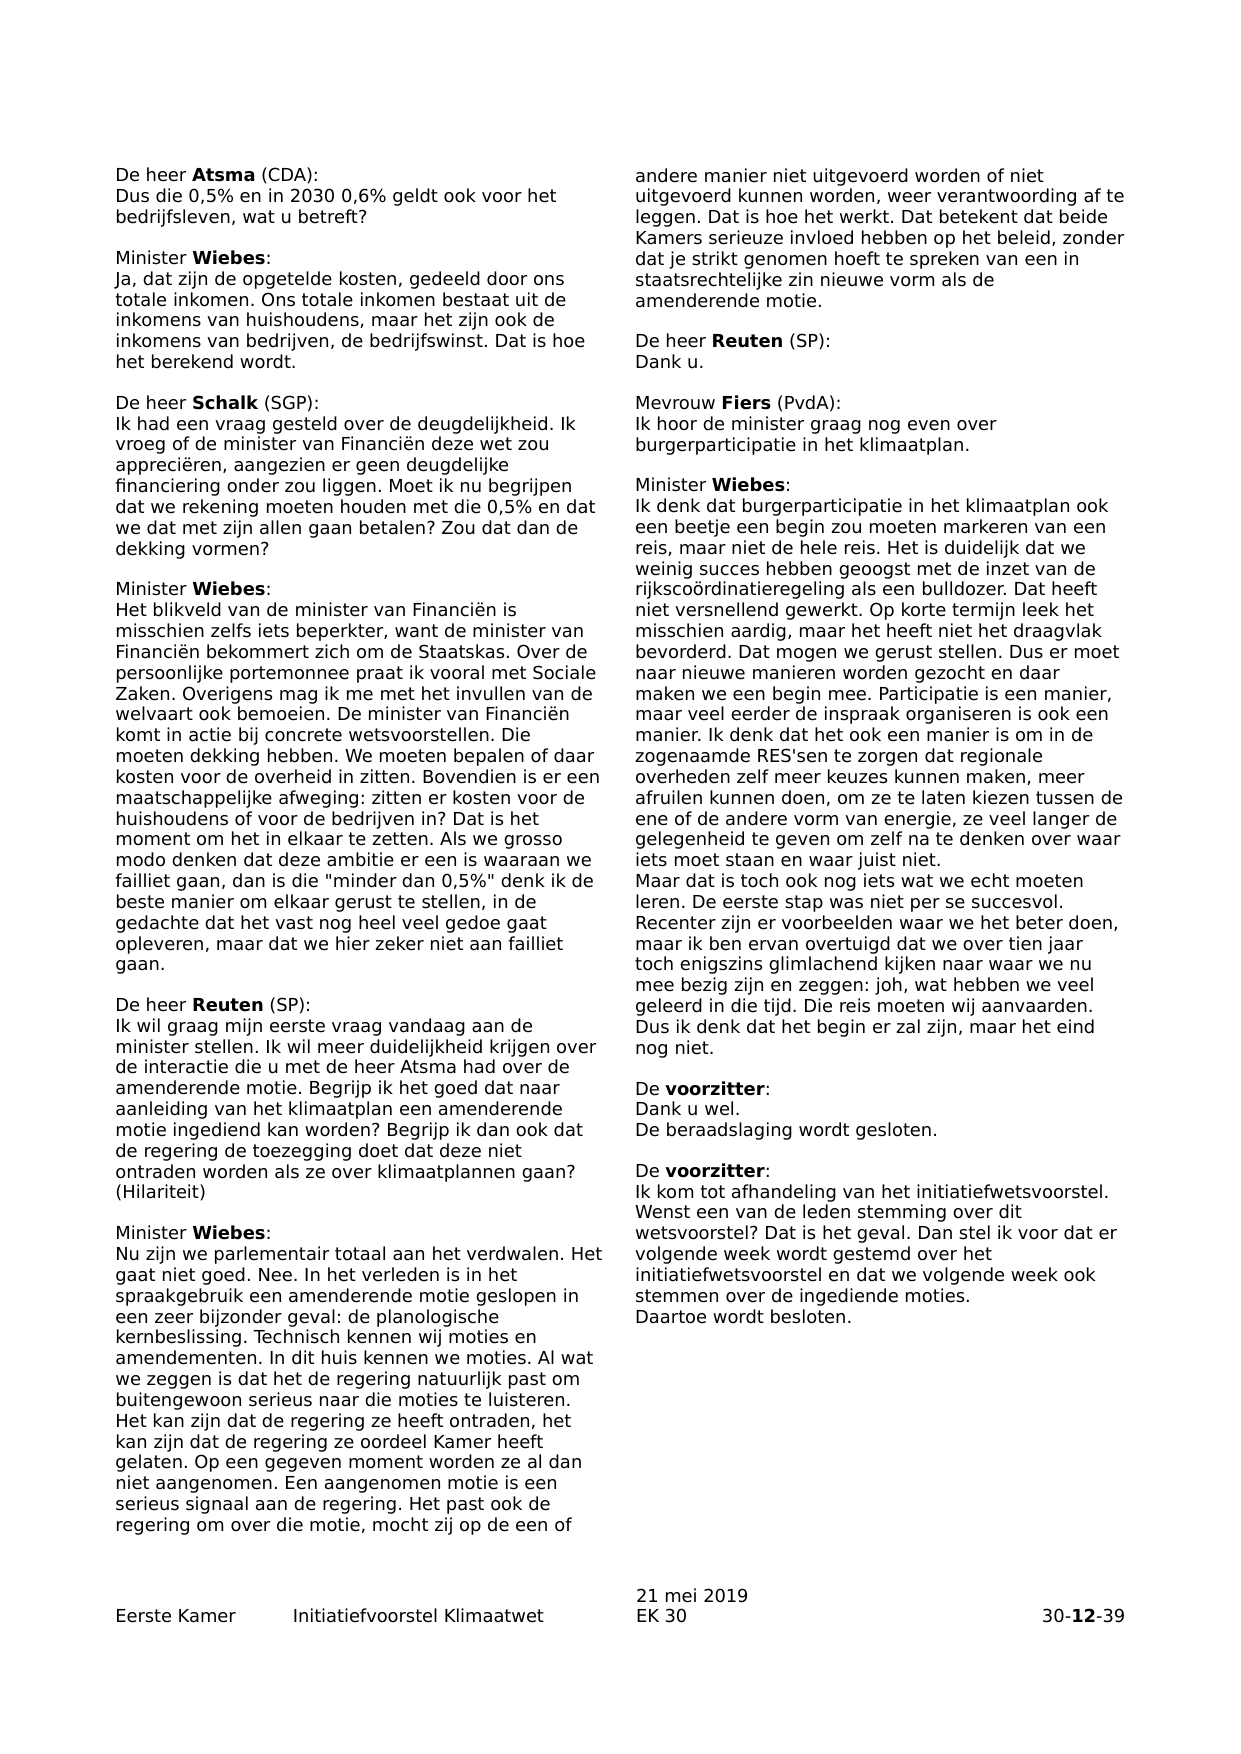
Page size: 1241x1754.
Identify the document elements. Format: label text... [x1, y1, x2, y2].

text Dus die 0,5% en in 2030 0,6% geldt ook voor het bedrijfsleven, wat u betreft? [115, 186, 605, 228]
text Ik kom tot afhandeling van het initiatiefwetsvoorstel. Wenst een van de leden stemming over dit wetsvoorstel? Dat is het geval. Dan stel ik voor dat er volgende week wordt gestemd over het initiatiefwetsvoorstel en dat we volgende week ook stemmen over de ingediende moties. [635, 1181, 1125, 1306]
text Ik denk dat burgerparticipatie in het klimaatplan ook een beetje een begin zou moeten markeren van een reis, maar niet de hele reis. Het is duidelijk dat we weinig succes hebben geoogst met de inzet van de rijkscoördinatieregeling als een bulldozer. Dat heeft niet versnellend gewerkt. Op korte termijn leek het misschien aardig, maar het heeft niet het draagvlak bevorderd. Dat mogen we gerust stellen. Dus er moet naar nieuwe manieren worden gezocht en daar maken we een begin mee. Participatie is een manier, maar veel eerder de inspraak organiseren is ook een manier. Ik denk dat het ook een manier is om in de zogenaamde RES'sen te zorgen dat regionale overheden zelf meer keuzes kunnen maken, meer afruilen kunnen doen, om ze te laten kiezen tussen de ene of de andere vorm van energie, ze veel langer de gelegenheid te geven om zelf na te denken over waar iets moet staan en waar juist niet. [635, 496, 1125, 871]
text Minister Wiebes: [115, 1223, 605, 1244]
text Ja, dat zijn de opgetelde kosten, gedeeld door ons totale inkomen. Ons totale inkomen bestaat uit de inkomens van huishoudens, maar het zijn ook de inkomens van bedrijven, de bedrijfswinst. Dat is hoe het berekend wordt. [115, 268, 605, 373]
text Ik had een vraag gesteld over de deugdelijkheid. Ik vroeg of de minister van Financiën deze wet zou appreciëren, aangezien er geen deugdelijke financiering onder zou liggen. Moet ik nu begrijpen dat we rekening moeten houden met die 0,5% en dat we dat met zijn allen gaan betalen? Zou dat dan de dekking vormen? [115, 413, 605, 559]
text Minister Wiebes: [115, 579, 605, 600]
text De voorzitter: [635, 1078, 1125, 1099]
text De heer Reuten (SP): [115, 995, 605, 1016]
text Daartoe wordt besloten. [635, 1306, 1125, 1327]
text andere manier niet uitgevoerd worden of niet uitgevoerd kunnen worden, weer verantwoording af te leggen. Dat is hoe het werkt. Dat betekent dat beide Kamers serieuze invloed hebben op het beleid, zonder dat je strikt genomen hoeft te spreken van een in staatsrechtelijke zin nieuwe vorm als de amenderende motie. [635, 165, 1125, 311]
text Mevrouw Fiers (PvdA): [635, 393, 1125, 413]
text Het blikveld van de minister van Financiën is misschien zelfs iets beperkter, want de minister van Financiën bekommert zich om de Staatskas. Over de persoonlijke portemonnee praat ik vooral met Sociale Zaken. Overigens mag ik me met het invullen van de welvaart ook bemoeien. De minister van Financiën komt in actie bij concrete wetsvoorstellen. Die moeten dekking hebben. We moeten bepalen of daar kosten voor de overheid in zitten. Bovendien is er een maatschappelijke afweging: zitten er kosten voor de huishoudens of voor de bedrijven in? Dat is het moment om het in elkaar te zetten. Als we grosso modo denken dat deze ambitie er een is waaraan we failliet gaan, dan is die "minder dan 0,5%" denk ik de beste manier om elkaar gerust te stellen, in de gedachte dat het vast nog heel veel gedoe gaat opleveren, maar dat we hier zeker niet aan failliet gaan. [115, 600, 605, 975]
text De heer Schalk (SGP): [115, 393, 605, 413]
text Minister Wiebes: [115, 248, 605, 268]
text Nu zijn we parlementair totaal aan het verdwalen. Het gaat niet goed. Nee. In het verleden is in het spraakgebruik een amenderende motie geslopen in een zeer bijzonder geval: de planologische kernbeslissing. Technisch kennen wij moties en amendementen. In dit huis kennen we moties. Al wat we zeggen is dat het de regering natuurlijk past om buitengewoon serieus naar die moties te luisteren. Het kan zijn dat de regering ze heeft ontraden, het kan zijn dat de regering ze oordeel Kamer heeft gelaten. Op een gegeven moment worden ze al dan niet aangenomen. Een aangenomen motie is een serieus signaal aan de regering. Het past ook de regering om over die motie, mocht zij op de een of [115, 1244, 605, 1536]
text De voorzitter: [635, 1161, 1125, 1181]
text De heer Atsma (CDA): [115, 165, 605, 186]
text Dank u. [635, 352, 1125, 373]
text De heer Reuten (SP): [635, 331, 1125, 352]
text Dank u wel. [635, 1099, 1125, 1120]
text (Hilariteit) [115, 1182, 605, 1203]
text De beraadslaging wordt gesloten. [635, 1120, 1125, 1141]
text Ik hoor de minister graag nog even over burgerparticipatie in het klimaatplan. [635, 413, 1125, 455]
text Ik wil graag mijn eerste vraag vandaag aan de minister stellen. Ik wil meer duidelijkheid krijgen over de interactie die u met de heer Atsma had over de amenderende motie. Begrijp ik het goed dat naar aanleiding van het klimaatplan een amenderende motie ingediend kan worden? Begrijp ik dan ook dat de regering de toezegging doet dat deze niet ontraden worden als ze over klimaatplannen gaan? [115, 1016, 605, 1182]
text Minister Wiebes: [635, 475, 1125, 496]
text Maar dat is toch ook nog iets wat we echt moeten leren. De eerste stap was niet per se succesvol. Recenter zijn er voorbeelden waar we het beter doen, maar ik ben ervan overtuigd dat we over tien jaar toch enigszins glimlachend kijken naar waar we nu mee bezig zijn en zeggen: joh, wat hebben we veel geleerd in die tijd. Die reis moeten wij aanvaarden. Dus ik denk dat het begin er zal zijn, maar het eind nog niet. [635, 871, 1125, 1058]
